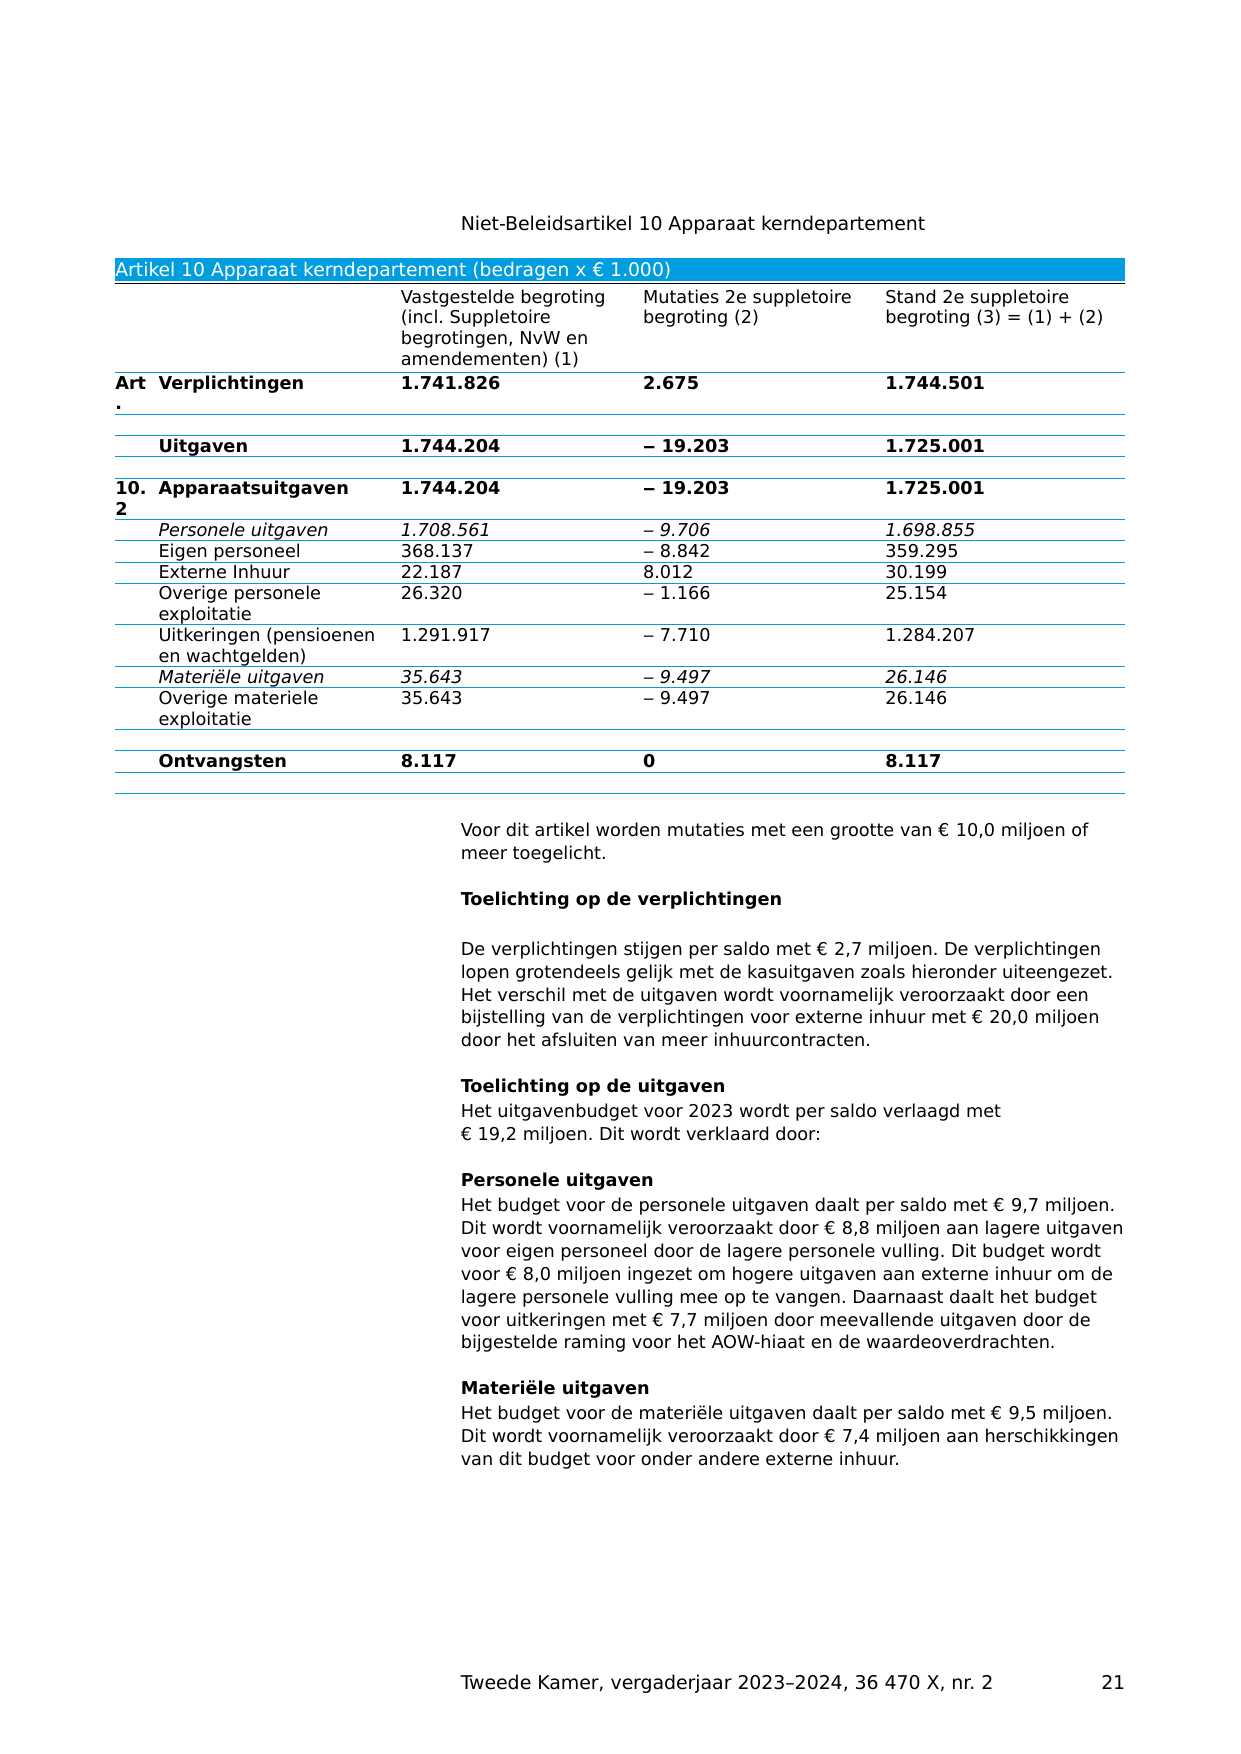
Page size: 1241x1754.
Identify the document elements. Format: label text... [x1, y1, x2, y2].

title Niet-Beleidsartikel 10 Apparaat kerndepartement [461, 213, 1125, 235]
table_cell Stand 2e suppletoire begroting (3) = (1) + (2) [882, 284, 1125, 372]
table_cell 2.675 [640, 373, 882, 414]
table_cell 22.187 [398, 563, 640, 583]
table_cell [155, 415, 398, 435]
table_cell [115, 563, 155, 583]
table_cell 26.146 [882, 688, 1125, 729]
table_cell 359.295 [882, 541, 1125, 561]
table_cell Personele uitgaven [155, 520, 398, 540]
table_cell [398, 773, 640, 792]
table_cell ‒ 1.166 [640, 584, 882, 624]
table_cell [155, 773, 398, 792]
table_cell 8.117 [398, 751, 640, 771]
table_cell 1.744.501 [882, 373, 1125, 414]
table_cell Eigen personeel [155, 541, 398, 561]
table_cell [115, 625, 155, 666]
table_cell ‒ 19.203 [640, 436, 882, 456]
table_cell [640, 730, 882, 750]
table_cell Overige personele exploitatie [155, 584, 398, 624]
text Materiële uitgaven [461, 1376, 1125, 1399]
table_cell 1.741.826 [398, 373, 640, 414]
table_cell [115, 541, 155, 561]
table_cell Mutaties 2e suppletoire begroting (2) [640, 284, 882, 372]
text Het budget voor de materiële uitgaven daalt per saldo met € 9,5 miljoen. Dit wordt voornamelijk veroorzaakt door € 7,4 miljoen aan herschikkingen van dit budget voor onder andere externe inhuur. [461, 1401, 1125, 1470]
table_cell [155, 284, 398, 372]
table_cell [155, 730, 398, 750]
table_cell [640, 773, 882, 792]
table_cell [640, 415, 882, 435]
table_cell 8.117 [882, 751, 1125, 771]
table_cell 1.744.204 [398, 479, 640, 519]
table_cell 368.137 [398, 541, 640, 561]
table_cell [398, 457, 640, 477]
table_cell [115, 730, 155, 750]
table_cell 30.199 [882, 563, 1125, 583]
table_cell 8.012 [640, 563, 882, 583]
table_cell ‒ 19.203 [640, 479, 882, 519]
text Toelichting op de verplichtingen [461, 887, 1125, 910]
table_cell [640, 457, 882, 477]
table_cell [115, 457, 155, 477]
table_cell 10.2 [115, 479, 155, 519]
table_cell Ontvangsten [155, 751, 398, 771]
table_cell [115, 667, 155, 687]
table_cell 1.698.855 [882, 520, 1125, 540]
text De verplichtingen stijgen per saldo met € 2,7 miljoen. De verplichtingen lopen grotendeels gelijk met de kasuitgaven zoals hieronder uiteengezet. Het verschil met de uitgaven wordt voornamelijk veroorzaakt door een bijstelling van de verplichtingen voor externe inhuur met € 20,0 miljoen door het afsluiten van meer inhuurcontracten. [461, 937, 1125, 1051]
table_cell [115, 436, 155, 456]
table_cell ‒ 9.706 [640, 520, 882, 540]
table_cell [115, 773, 155, 792]
table_cell 1.708.561 [398, 520, 640, 540]
table_cell [398, 415, 640, 435]
table_cell ‒ 8.842 [640, 541, 882, 561]
table_cell 0 [640, 751, 882, 771]
table_cell [882, 457, 1125, 477]
table_cell 1.725.001 [882, 436, 1125, 456]
table_cell [882, 415, 1125, 435]
table_cell 25.154 [882, 584, 1125, 624]
text Personele uitgaven [461, 1168, 1125, 1191]
table_cell 26.320 [398, 584, 640, 624]
table_cell [155, 457, 398, 477]
text Het uitgavenbudget voor 2023 wordt per saldo verlaagd met € 19,2 miljoen. Dit wordt verklaard door: [461, 1099, 1125, 1145]
table_cell Uitkeringen (pensioenen en wachtgelden) [155, 625, 398, 666]
text Toelichting op de uitgaven [461, 1074, 1125, 1097]
table_cell 1.744.204 [398, 436, 640, 456]
table_cell Art. [115, 373, 155, 414]
table_cell Apparaatsuitgaven [155, 479, 398, 519]
table_cell 1.291.917 [398, 625, 640, 666]
table_cell [115, 415, 155, 435]
table_cell [115, 520, 155, 540]
table_cell [882, 730, 1125, 750]
table_cell ‒ 7.710 [640, 625, 882, 666]
table_cell ‒ 9.497 [640, 688, 882, 729]
table_cell Overige materiele exploitatie [155, 688, 398, 729]
text Voor dit artikel worden mutaties met een grootte van € 10,0 miljoen of meer toegelicht. [461, 818, 1125, 864]
table_cell 1.725.001 [882, 479, 1125, 519]
table_cell [882, 773, 1125, 792]
table_cell Vastgestelde begroting (incl. Suppletoire begrotingen, NvW en amendementen) (1) [398, 284, 640, 372]
table_cell [115, 751, 155, 771]
table_cell [115, 284, 155, 372]
table_cell Externe Inhuur [155, 563, 398, 583]
table_cell [115, 584, 155, 624]
table_cell 1.284.207 [882, 625, 1125, 666]
table_cell 26.146 [882, 667, 1125, 687]
table_cell 35.643 [398, 688, 640, 729]
table_cell [115, 688, 155, 729]
table_cell Uitgaven [155, 436, 398, 456]
text Het budget voor de personele uitgaven daalt per saldo met € 9,7 miljoen. Dit wordt voornamelijk veroorzaakt door € 8,8 miljoen aan lagere uitgaven voor eigen personeel door de lagere personele vulling. Dit budget wordt voor € 8,0 miljoen ingezet om hogere uitgaven aan externe inhuur om de lagere personele vulling mee op te vangen. Daarnaast daalt het budget voor uitkeringen met € 7,7 miljoen door meevallende uitgaven door de bijgestelde raming voor het AOW-hiaat en de waardeoverdrachten. [461, 1193, 1125, 1353]
table_cell Materiële uitgaven [155, 667, 398, 687]
table_cell 35.643 [398, 667, 640, 687]
table_cell ‒ 9.497 [640, 667, 882, 687]
table_cell Verplichtingen [155, 373, 398, 414]
table_cell [398, 730, 640, 750]
